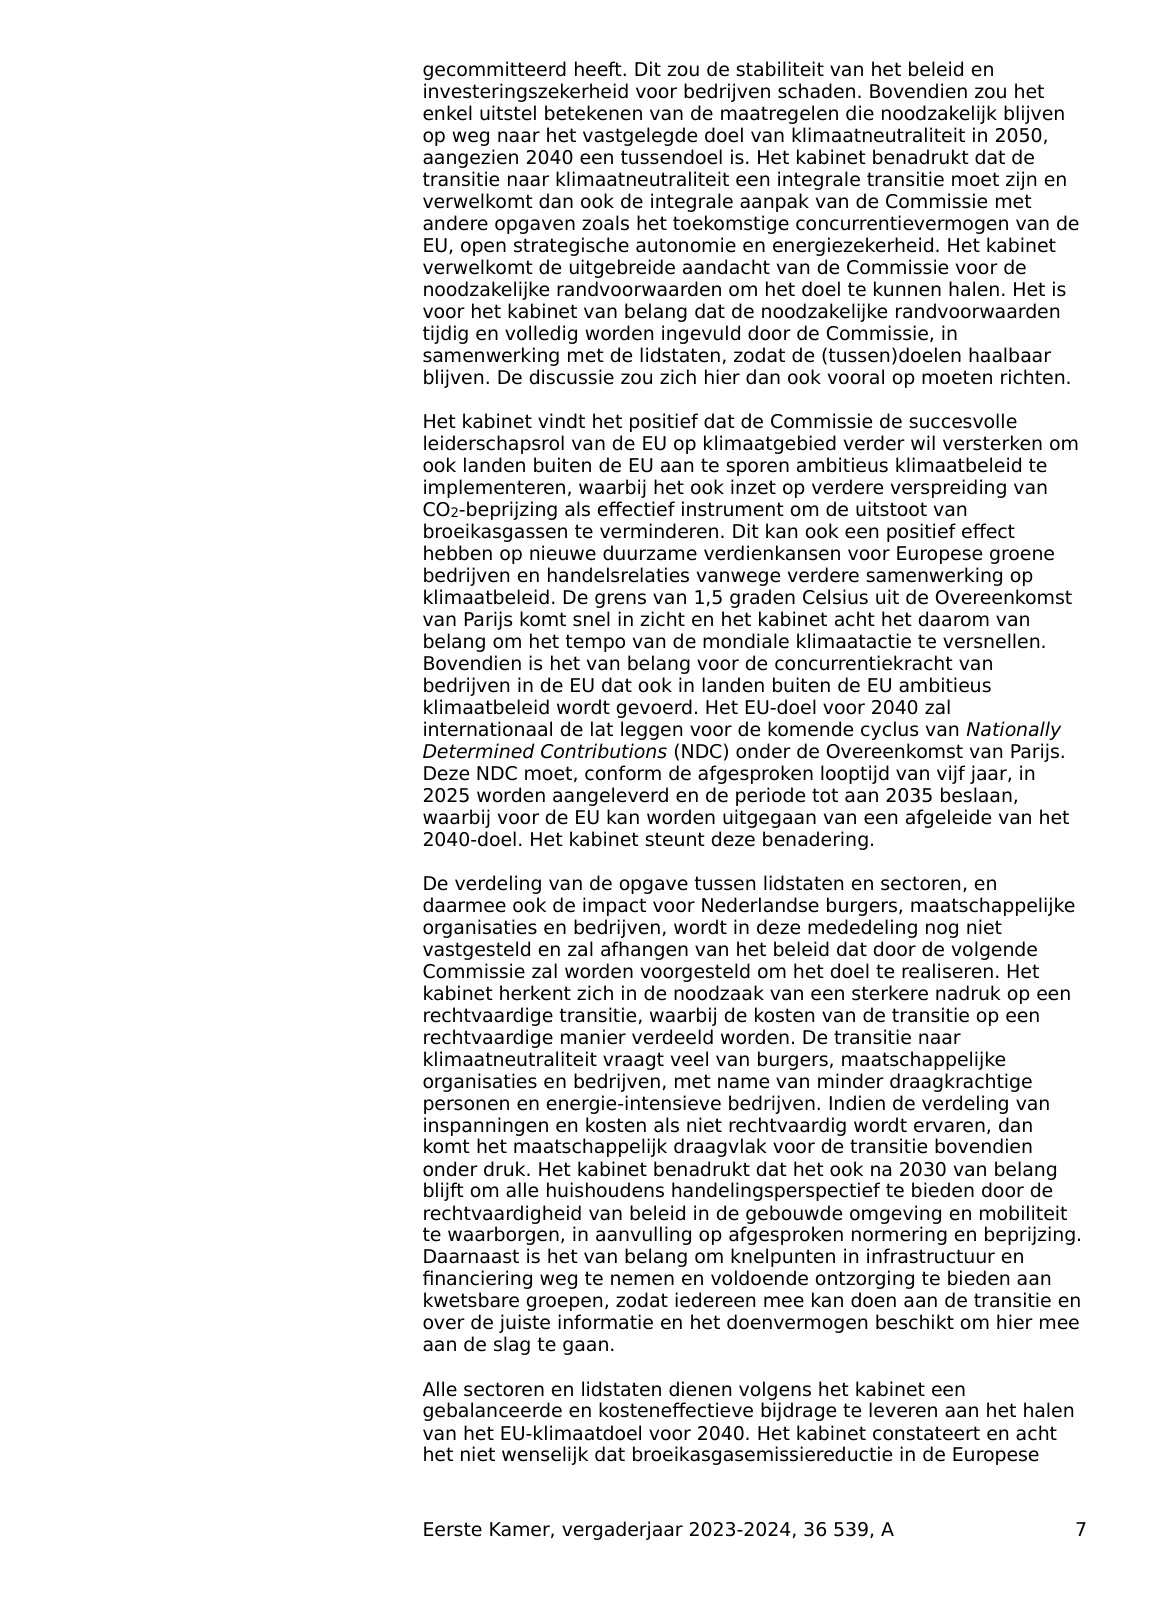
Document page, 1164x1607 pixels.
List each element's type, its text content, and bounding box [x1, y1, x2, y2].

text De verdeling van de opgave tussen lidstaten en sectoren, en daarmee ook de impact voor Nederlandse burgers, maatschappelijke organisaties en bedrijven, wordt in deze mededeling nog niet vastgesteld en zal afhangen van het beleid dat door de volgende Commissie zal worden voorgesteld om het doel te realiseren. Het kabinet herkent zich in de noodzaak van een sterkere nadruk op een rechtvaardige transitie, waarbij de kosten van de transitie op een rechtvaardige manier verdeeld worden. De transitie naar klimaatneutraliteit vraagt veel van burgers, maatschappelijke organisaties en bedrijven, met name van minder draagkrachtige personen en energie-intensieve bedrijven. Indien de verdeling van inspanningen en kosten als niet rechtvaardig wordt ervaren, dan komt het maatschappelijk draagvlak voor de transitie bovendien onder druk. Het kabinet benadrukt dat het ook na 2030 van belang blijft om alle huishoudens handelingsperspectief te bieden door de rechtvaardigheid van beleid in de gebouwde omgeving en mobiliteit te waarborgen, in aanvulling op afgesproken normering en beprijzing. Daarnaast is het van belang om knelpunten in infrastructuur en financiering weg te nemen en voldoende ontzorging te bieden aan kwetsbare groepen, zodat iedereen mee kan doen aan de transitie en over de juiste informatie en het doenvermogen beschikt om hier mee aan de slag te gaan. [422, 873, 1087, 1356]
text Alle sectoren en lidstaten dienen volgens het kabinet een gebalanceerde en kosteneffectieve bijdrage te leveren aan het halen van het EU-klimaatdoel voor 2040. Het kabinet constateert en acht het niet wenselijk dat broeikasgasemissiereductie in de Europese [422, 1378, 1087, 1466]
text Het kabinet vindt het positief dat de Commissie de succesvolle leiderschapsrol van de EU op klimaatgebied verder wil versterken om ook landen buiten de EU aan te sporen ambitieus klimaatbeleid te implementeren, waarbij het ook inzet op verdere verspreiding van CO2-beprijzing als effectief instrument om de uitstoot van broeikasgassen te verminderen. Dit kan ook een positief effect hebben op nieuwe duurzame verdienkansen voor Europese groene bedrijven en handelsrelaties vanwege verdere samenwerking op klimaatbeleid. De grens van 1,5 graden Celsius uit de Overeenkomst van Parijs komt snel in zicht en het kabinet acht het daarom van belang om het tempo van de mondiale klimaatactie te versnellen. Bovendien is het van belang voor de concurrentiekracht van bedrijven in de EU dat ook in landen buiten de EU ambitieus klimaatbeleid wordt gevoerd. Het EU-doel voor 2040 zal internationaal de lat leggen voor de komende cyclus van Nationally Determined Contributions (NDC) onder de Overeenkomst van Parijs. Deze NDC moet, conform de afgesproken looptijd van vijf jaar, in 2025 worden aangeleverd en de periode tot aan 2035 beslaan, waarbij voor de EU kan worden uitgegaan van een afgeleide van het 2040-doel. Het kabinet steunt deze benadering. [422, 411, 1087, 851]
text gecommitteerd heeft. Dit zou de stabiliteit van het beleid en investeringszekerheid voor bedrijven schaden. Bovendien zou het enkel uitstel betekenen van de maatregelen die noodzakelijk blijven op weg naar het vastgelegde doel van klimaatneutraliteit in 2050, aangezien 2040 een tussendoel is. Het kabinet benadrukt dat de transitie naar klimaatneutraliteit een integrale transitie moet zijn en verwelkomt dan ook de integrale aanpak van de Commissie met andere opgaven zoals het toekomstige concurrentievermogen van de EU, open strategische autonomie en energiezekerheid. Het kabinet verwelkomt de uitgebreide aandacht van de Commissie voor de noodzakelijke randvoorwaarden om het doel te kunnen halen. Het is voor het kabinet van belang dat de noodzakelijke randvoorwaarden tijdig en volledig worden ingevuld door de Commissie, in samenwerking met de lidstaten, zodat de (tussen)doelen haalbaar blijven. De discussie zou zich hier dan ook vooral op moeten richten. [422, 59, 1087, 389]
